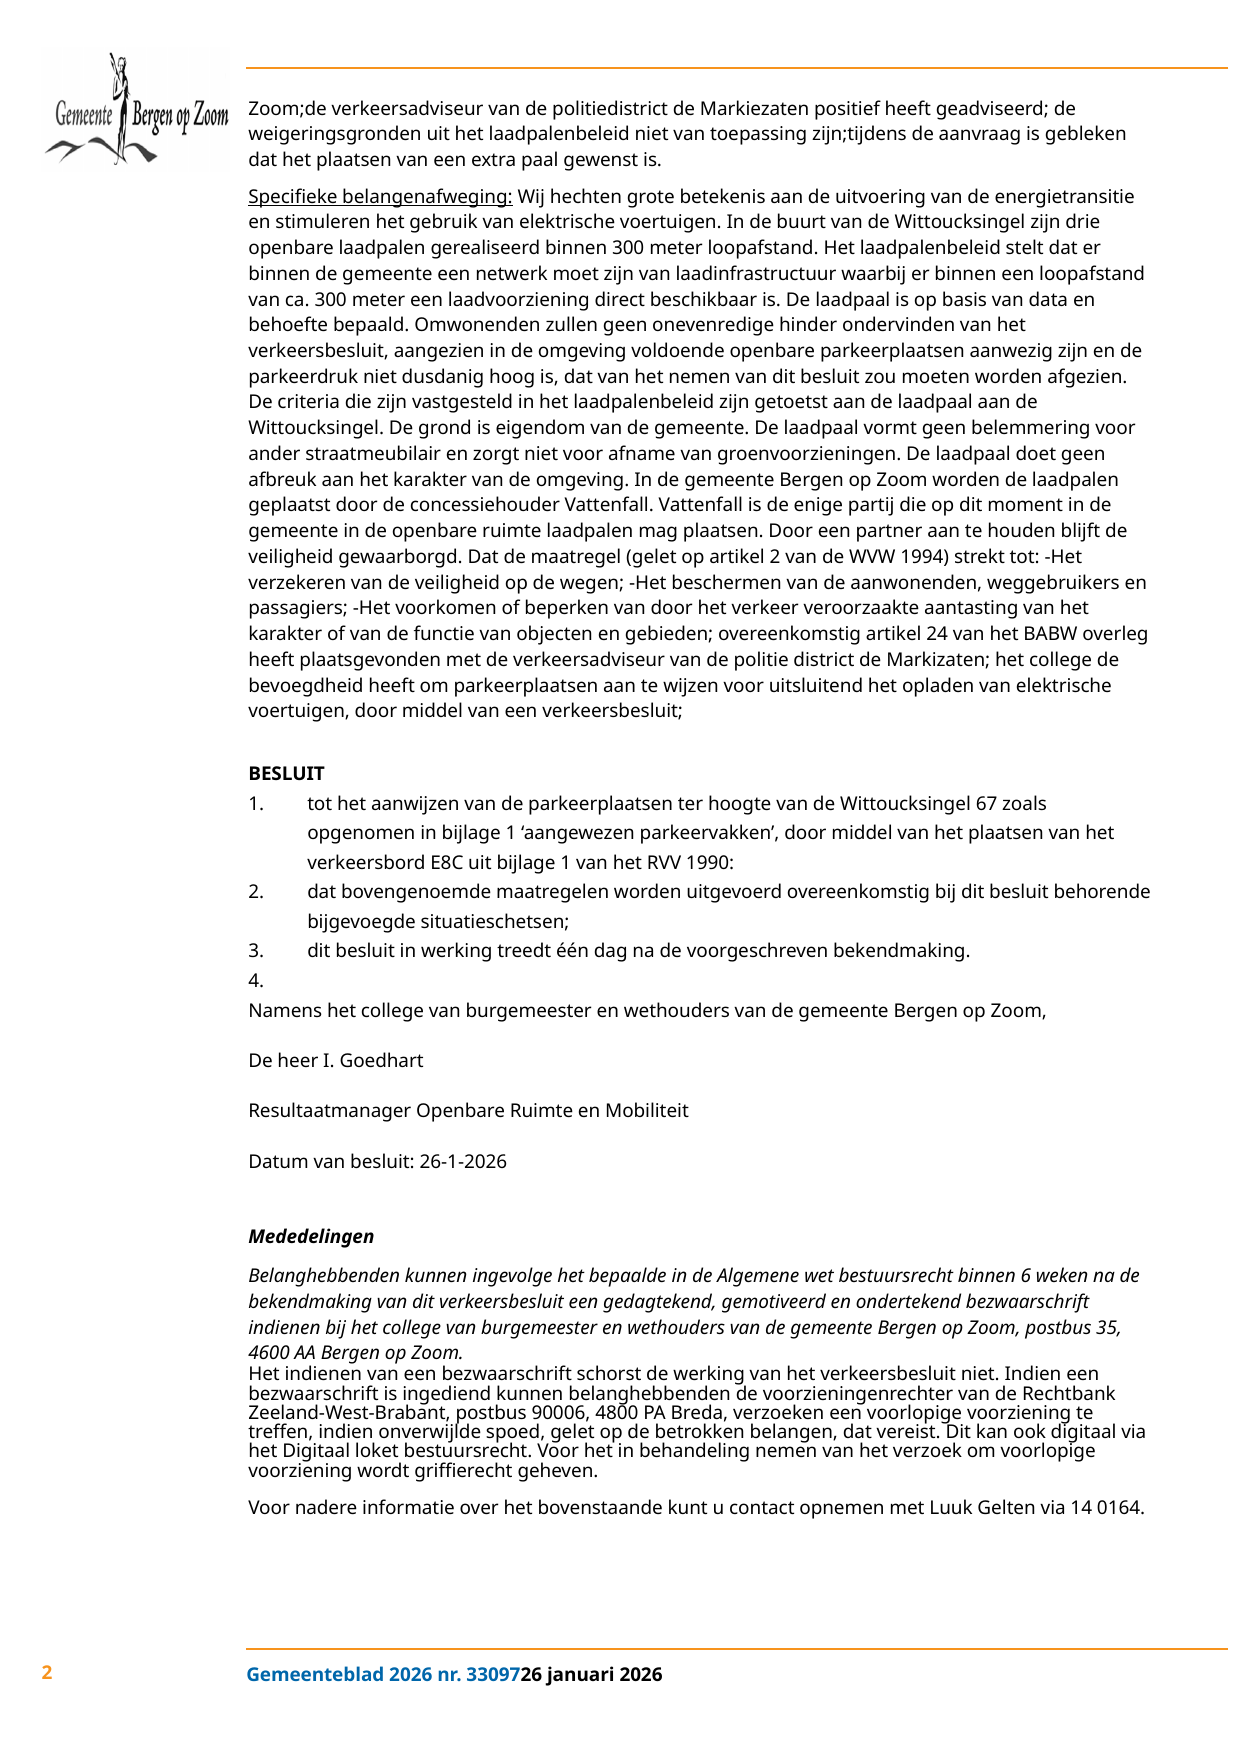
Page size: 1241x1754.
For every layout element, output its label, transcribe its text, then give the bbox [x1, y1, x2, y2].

list dit besluit in werking treedt één dag na de voorgeschreven bekendmaking. [248, 938, 1152, 963]
list tot het aanwijzen van de parkeerplaatsen ter hoogte van de Wittoucksingel 67 zoals opgenomen in bijlage 1 ‘aangewezen parkeervakken’, door middel van het plaatsen van het verkeersbord E8C uit bijlage 1 van het RVV 1990: [248, 790, 1152, 875]
text Zoom;de verkeersadviseur van de politiedistrict de Markiezaten positief heeft geadviseerd; de weigeringsgronden uit het laadpalenbeleid niet van toepassing zijn;tijdens de aanvraag is gebleken dat het plaatsen van een extra paal gewenst is. [248, 95, 1152, 172]
picture [41, 47, 231, 172]
text Resultaatmanager Openbare Ruimte en Mobiliteit [248, 1098, 1152, 1123]
text Namens het college van burgemeester en wethouders van de gemeente Bergen op Zoom, [248, 997, 1152, 1023]
text Mededelingen [248, 1223, 1152, 1249]
list dat bovengenoemde maatregelen worden uitgevoerd overeenkomstig bij dit besluit behorende bijgevoegde situatieschetsen; [248, 878, 1152, 934]
text Specifieke belangenafweging: Wij hechten grote betekenis aan de uitvoering van de energietransitie en stimuleren het gebruik van elektrische voertuigen. In de buurt van de Wittoucksingel zijn drie openbare laadpalen gerealiseerd binnen 300 meter loopafstand. Het laadpalenbeleid stelt dat er binnen de gemeente een netwerk moet zijn van laadinfrastructuur waarbij er binnen een loopafstand van ca. 300 meter een laadvoorziening direct beschikbaar is. De laadpaal is op basis van data en behoefte bepaald. Omwonenden zullen geen onevenredige hinder ondervinden van het verkeersbesluit, aangezien in de omgeving voldoende openbare parkeerplaatsen aanwezig zijn en de parkeerdruk niet dusdanig hoog is, dat van het nemen van dit besluit zou moeten worden afgezien. De criteria die zijn vastgesteld in het laadpalenbeleid zijn getoetst aan de laadpaal aan de Wittoucksingel. De grond is eigendom van de gemeente. De laadpaal vormt geen belemmering voor ander straatmeubilair en zorgt niet voor afname van groenvoorzieningen. De laadpaal doet geen afbreuk aan het karakter van de omgeving. In de gemeente Bergen op Zoom worden de laadpalen geplaatst door de concessiehouder Vattenfall. Vattenfall is de enige partij die op dit moment in de gemeente in de openbare ruimte laadpalen mag plaatsen. Door een partner aan te houden blijft de veiligheid gewaarborgd. Dat de maatregel (gelet op artikel 2 van de WVW 1994) strekt tot: -Het verzekeren van de veiligheid op de wegen; -Het beschermen van de aanwonenden, weggebruikers en passagiers; -Het voorkomen of beperken van door het verkeer veroorzaakte aantasting van het karakter of van de functie van objecten en gebieden; overeenkomstig artikel 24 van het BABW overleg heeft plaatsgevonden met de verkeersadviseur van de politie district de Markizaten; het college de bevoegdheid heeft om parkeerplaatsen aan te wijzen voor uitsluitend het opladen van elektrische voertuigen, door middel van een verkeersbesluit; [248, 183, 1152, 723]
text BESLUIT [248, 760, 1152, 786]
text Belanghebbenden kunnen ingevolge het bepaalde in de Algemene wet bestuursrecht binnen 6 weken na de bekendmaking van dit verkeersbesluit een gedagtekend, gemotiveerd en ondertekend bezwaarschrift indienen bij het college van burgemeester en wethouders van de gemeente Bergen op Zoom, postbus 35, 4600 AA Bergen op Zoom. [248, 1262, 1152, 1365]
text Het indienen van een bezwaarschrift schorst de werking van het verkeersbesluit niet. Indien een bezwaarschrift is ingediend kunnen belanghebbenden de voorzieningenrechter van de Rechtbank Zeeland-West-Brabant, postbus 90006, 4800 PA Breda, verzoeken een voorlopige voorziening te treffen, indien onverwijlde spoed, gelet op de betrokken belangen, dat vereist. Dit kan ook digitaal via het Digitaal loket bestuursrecht. Voor het in behandeling nemen van het verzoek om voorlopige voorziening wordt griffierecht geheven. [248, 1365, 1152, 1481]
text Voor nadere informatie over het bovenstaande kunt u contact opnemen met Luuk Gelten via 14 0164. [248, 1499, 1152, 1518]
text Datum van besluit: 26-1-2026 [248, 1148, 1152, 1174]
text De heer I. Goedhart [248, 1047, 1152, 1073]
